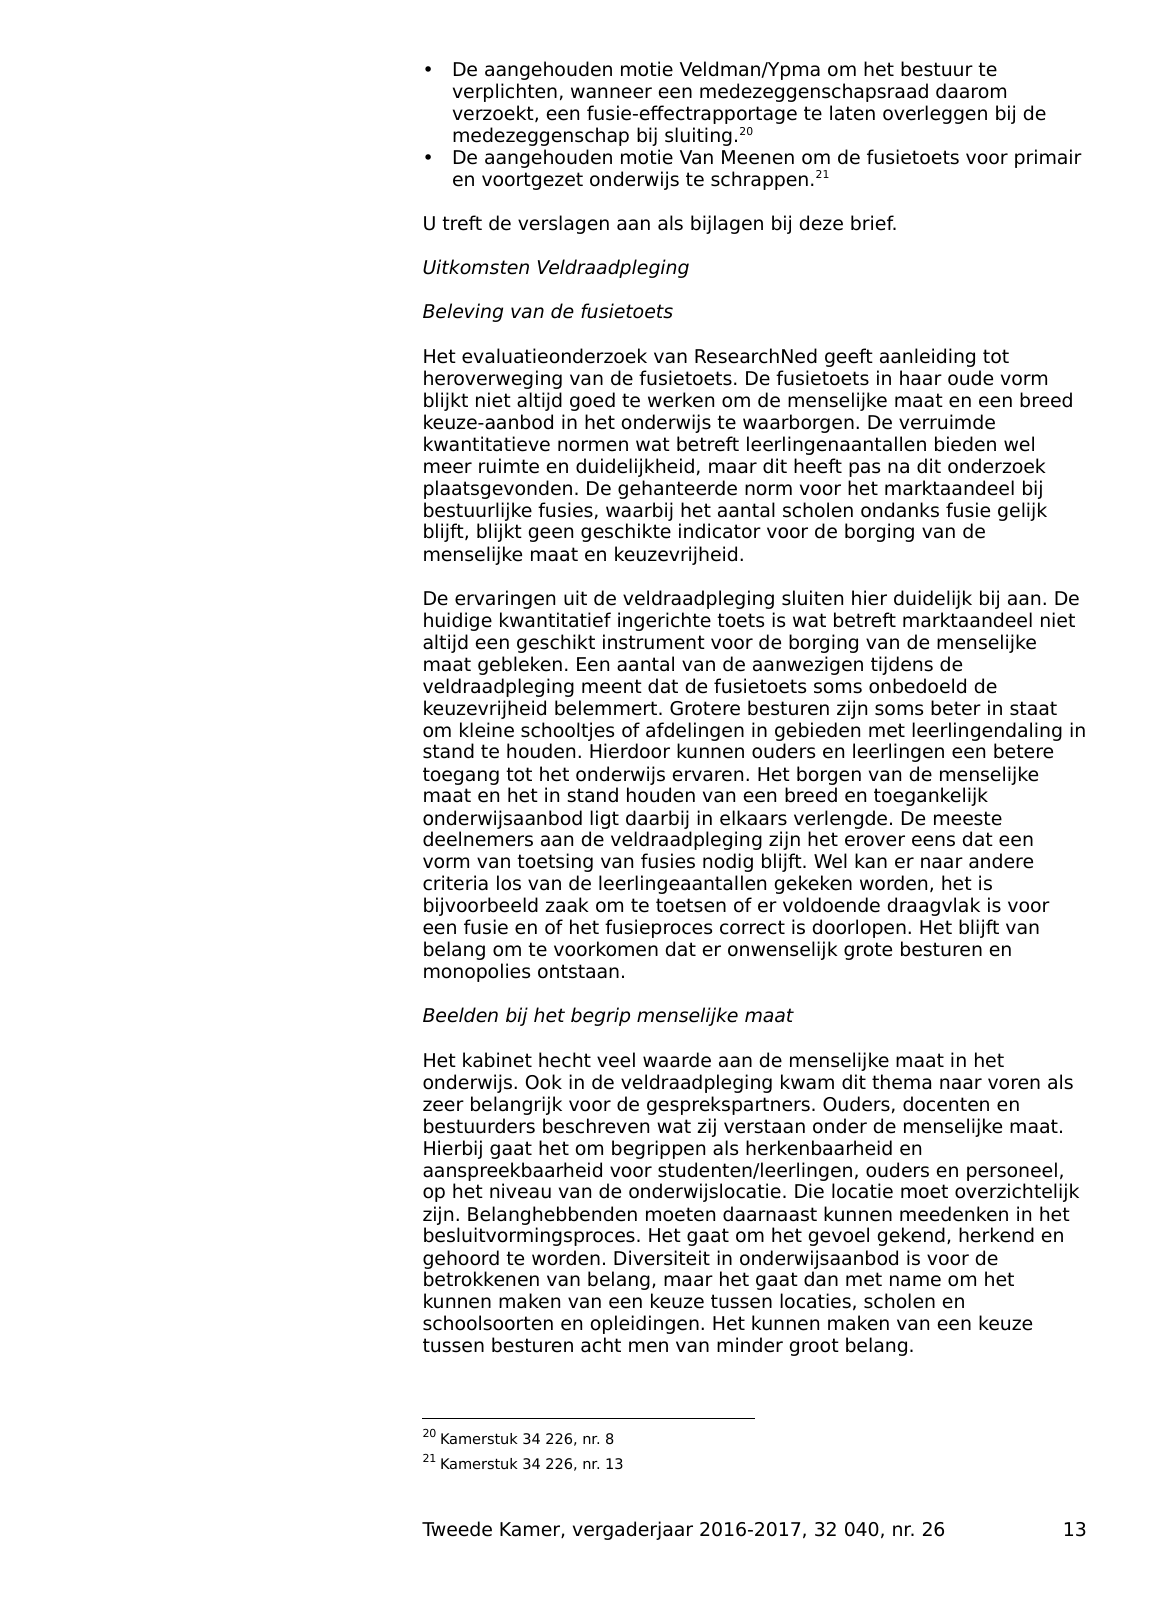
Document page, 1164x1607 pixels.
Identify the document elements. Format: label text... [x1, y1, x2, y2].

text U treft de verslagen aan als bijlagen bij deze brief. [422, 213, 1087, 235]
text Het kabinet hecht veel waarde aan de menselijke maat in het onderwijs. Ook in de veldraadpleging kwam dit thema naar voren als zeer belangrijk voor de gesprekspartners. Ouders, docenten en bestuurders beschreven wat zij verstaan onder de menselijke maat. Hierbij gaat het om begrippen als herkenbaarheid en aanspreekbaarheid voor studenten/leerlingen, ouders en personeel, op het niveau van de onderwijslocatie. Die locatie moet overzichtelijk zijn. Belanghebbenden moeten daarnaast kunnen meedenken in het besluitvormingsproces. Het gaat om het gevoel gekend, herkend en gehoord te worden. Diversiteit in onderwijsaanbod is voor de betrokkenen van belang, maar het gaat dan met name om het kunnen maken van een keuze tussen locaties, scholen en schoolsoorten en opleidingen. Het kunnen maken van een keuze tussen besturen acht men van minder groot belang. [422, 1049, 1087, 1357]
text Kamerstuk 34 226, nr. 13 [422, 1452, 1087, 1474]
text • De aangehouden motie Veldman/Ypma om het bestuur te verplichten, wanneer een medezeggenschapsraad daarom verzoekt, een fusie-effectrapportage te laten overleggen bij de medezeggenschap bij sluiting. [422, 59, 1087, 147]
subtitle Beleving van de fusietoets [422, 301, 1087, 323]
text De ervaringen uit de veldraadpleging sluiten hier duidelijk bij aan. De huidige kwantitatief ingerichte toets is wat betreft marktaandeel niet altijd een geschikt instrument voor de borging van de menselijke maat gebleken. Een aantal van de aanwezigen tijdens de veldraadpleging meent dat de fusietoets soms onbedoeld de keuzevrijheid belemmert. Grotere besturen zijn soms beter in staat om kleine schooltjes of afdelingen in gebieden met leerlingendaling in stand te houden. Hierdoor kunnen ouders en leerlingen een betere toegang tot het onderwijs ervaren. Het borgen van de menselijke maat en het in stand houden van een breed en toegankelijk onderwijsaanbod ligt daarbij in elkaars verlengde. De meeste deelnemers aan de veldraadpleging zijn het erover eens dat een vorm van toetsing van fusies nodig blijft. Wel kan er naar andere criteria los van de leerlingeaantallen gekeken worden, het is bijvoorbeeld zaak om te toetsen of er voldoende draagvlak is voor een fusie en of het fusieproces correct is doorlopen. Het blijft van belang om te voorkomen dat er onwenselijk grote besturen en monopolies ontstaan. [422, 588, 1087, 983]
subtitle Beelden bij het begrip menselijke maat [422, 1005, 1087, 1027]
subtitle Uitkomsten Veldraadpleging [422, 257, 1087, 279]
text • De aangehouden motie Van Meenen om de fusietoets voor primair en voortgezet onderwijs te schrappen. [422, 147, 1087, 191]
text Het evaluatieonderzoek van ResearchNed geeft aanleiding tot heroverweging van de fusietoets. De fusietoets in haar oude vorm blijkt niet altijd goed te werken om de menselijke maat en een breed keuze-aanbod in het onderwijs te waarborgen. De verruimde kwantitatieve normen wat betreft leerlingenaantallen bieden wel meer ruimte en duidelijkheid, maar dit heeft pas na dit onderzoek plaatsgevonden. De gehanteerde norm voor het marktaandeel bij bestuurlijke fusies, waarbij het aantal scholen ondanks fusie gelijk blijft, blijkt geen geschikte indicator voor de borging van de menselijke maat en keuzevrijheid. [422, 346, 1087, 565]
text Kamerstuk 34 226, nr. 8 [422, 1427, 1087, 1449]
